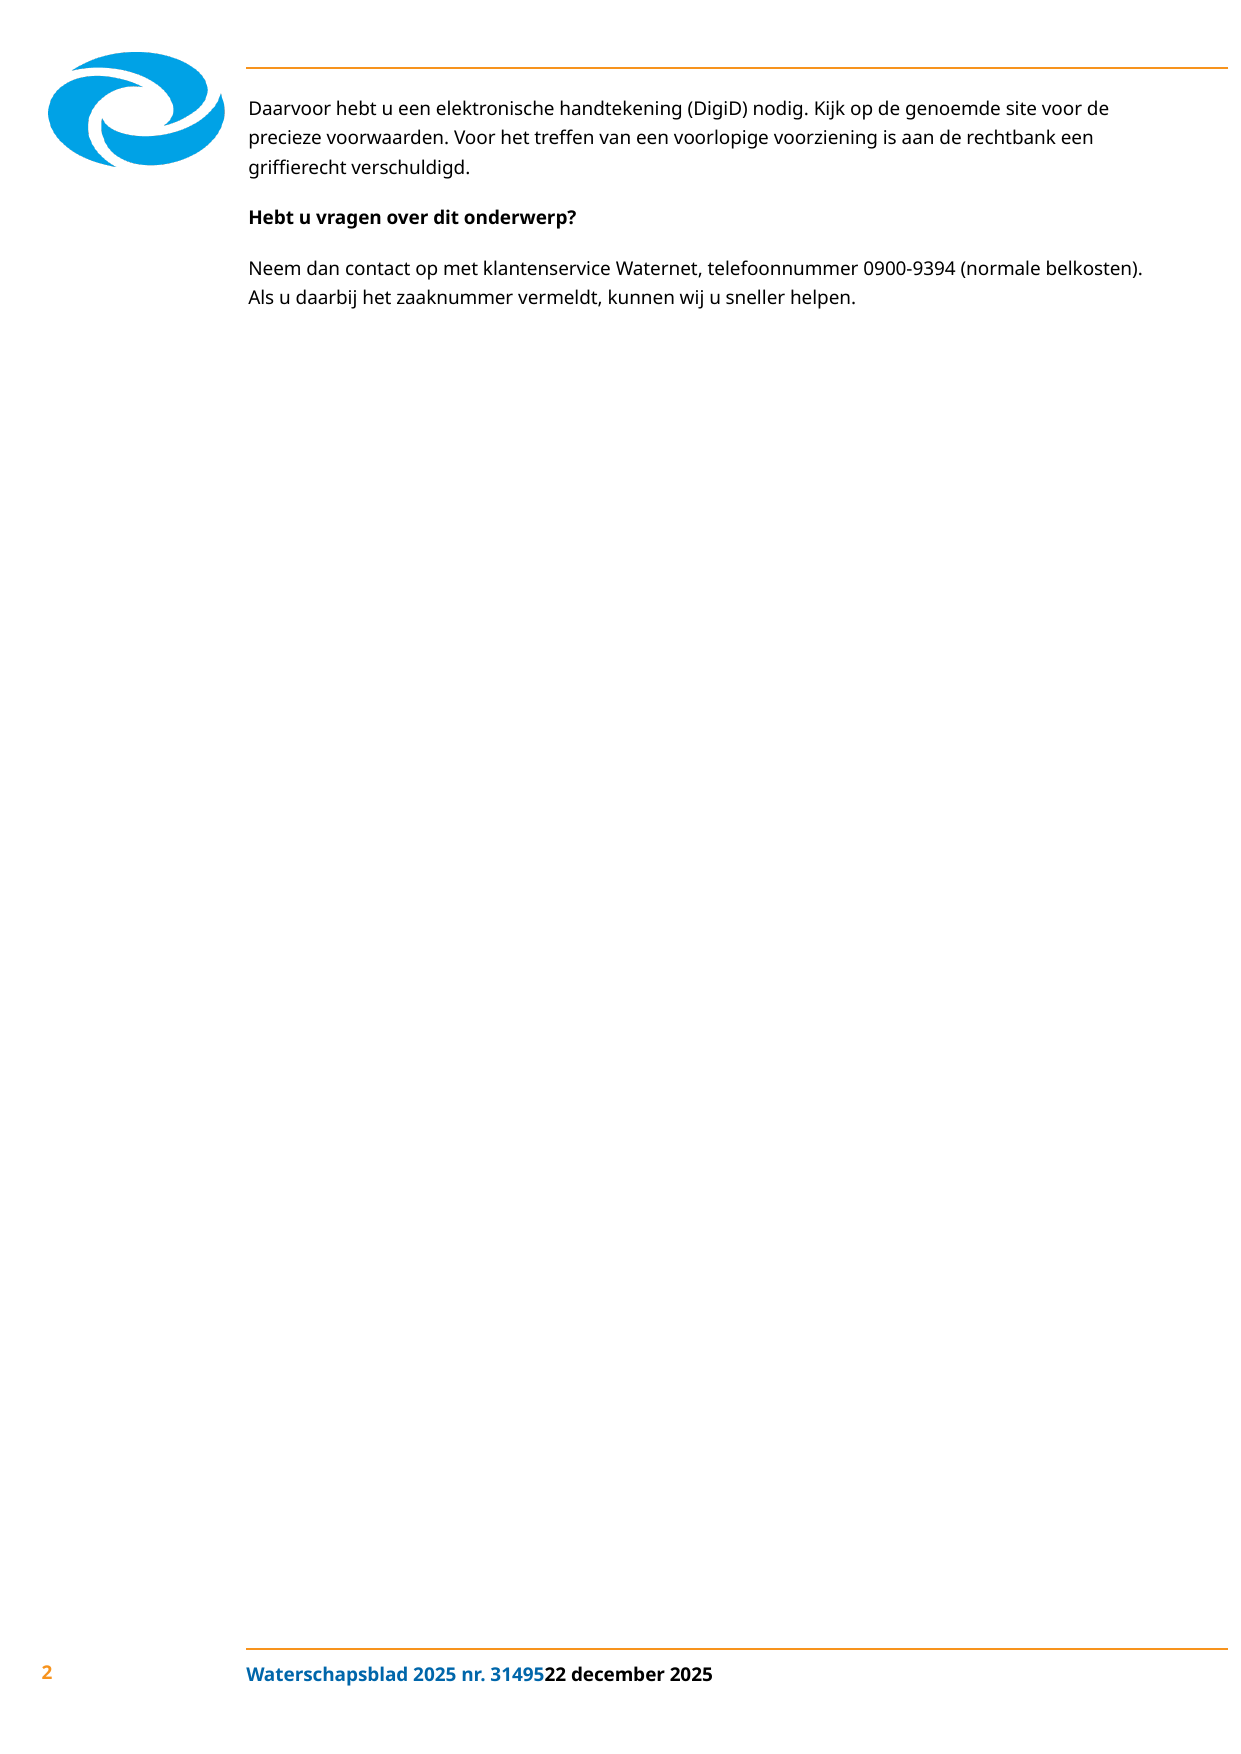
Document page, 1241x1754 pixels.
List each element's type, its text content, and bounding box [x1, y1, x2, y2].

text Neem dan contact op met klantenservice Waternet, telefoonnummer 0900-9394 (normale belkosten). Als u daarbij het zaaknummer vermeldt, kunnen wij u sneller helpen. [248, 255, 1152, 310]
picture [41, 47, 231, 172]
text Hebt u vragen over dit onderwerp? [248, 204, 1152, 230]
text Daarvoor hebt u een elektronische handtekening (DigiD) nodig. Kijk op de genoemde site voor de precieze voorwaarden. Voor het treffen van een voorlopige voorziening is aan de rechtbank een griffierecht verschuldigd. [248, 95, 1152, 180]
